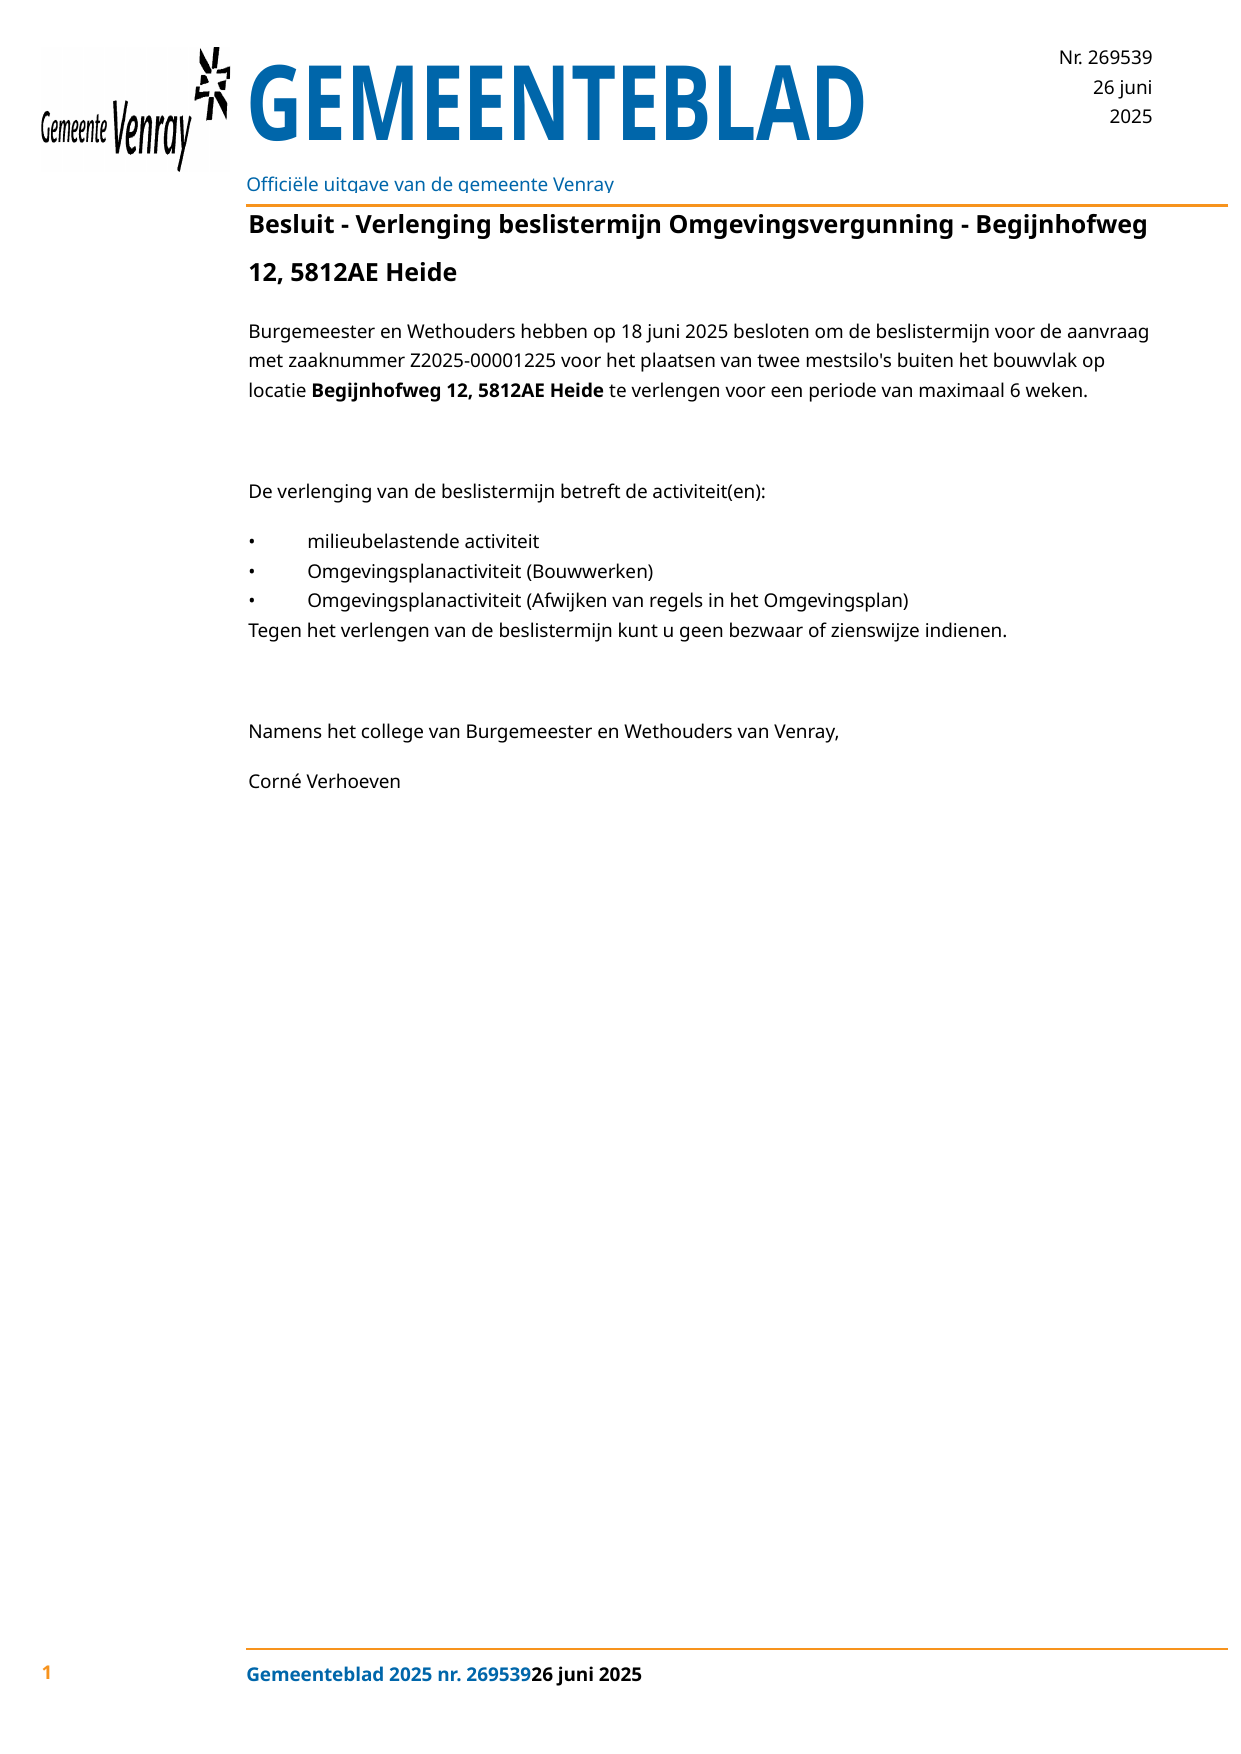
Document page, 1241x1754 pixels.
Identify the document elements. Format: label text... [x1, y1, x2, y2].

text Corné Verhoeven [248, 768, 1152, 794]
text Besluit - Verlenging beslistermijn Omgevingsvergunning - Begijnhofweg 12, 5812AE Heide [248, 207, 1152, 288]
text Burgemeester en Wethouders hebben op 18 juni 2025 besloten om de beslistermijn voor de aanvraag met zaaknummer Z2025-00001225 voor het plaatsen van twee mestsilo's buiten het bouwvlak op locatie Begijnhofweg 12, 5812AE Heide te verlengen voor een periode van maximaal 6 weken. [248, 318, 1152, 403]
list Omgevingsplanactiviteit (Bouwwerken) [248, 558, 1152, 584]
text Tegen het verlengen van de beslistermijn kunt u geen bezwaar of zienswijze indienen. [248, 617, 1152, 643]
picture [41, 47, 231, 172]
list milieubelastende activiteit [248, 528, 1152, 554]
list Omgevingsplanactiviteit (Afwijken van regels in het Omgevingsplan) [248, 587, 1152, 613]
text De verlenging van de beslistermijn betreft de activiteit(en): [248, 478, 1152, 504]
text Namens het college van Burgemeester en Wethouders van Venray, [248, 718, 1152, 744]
